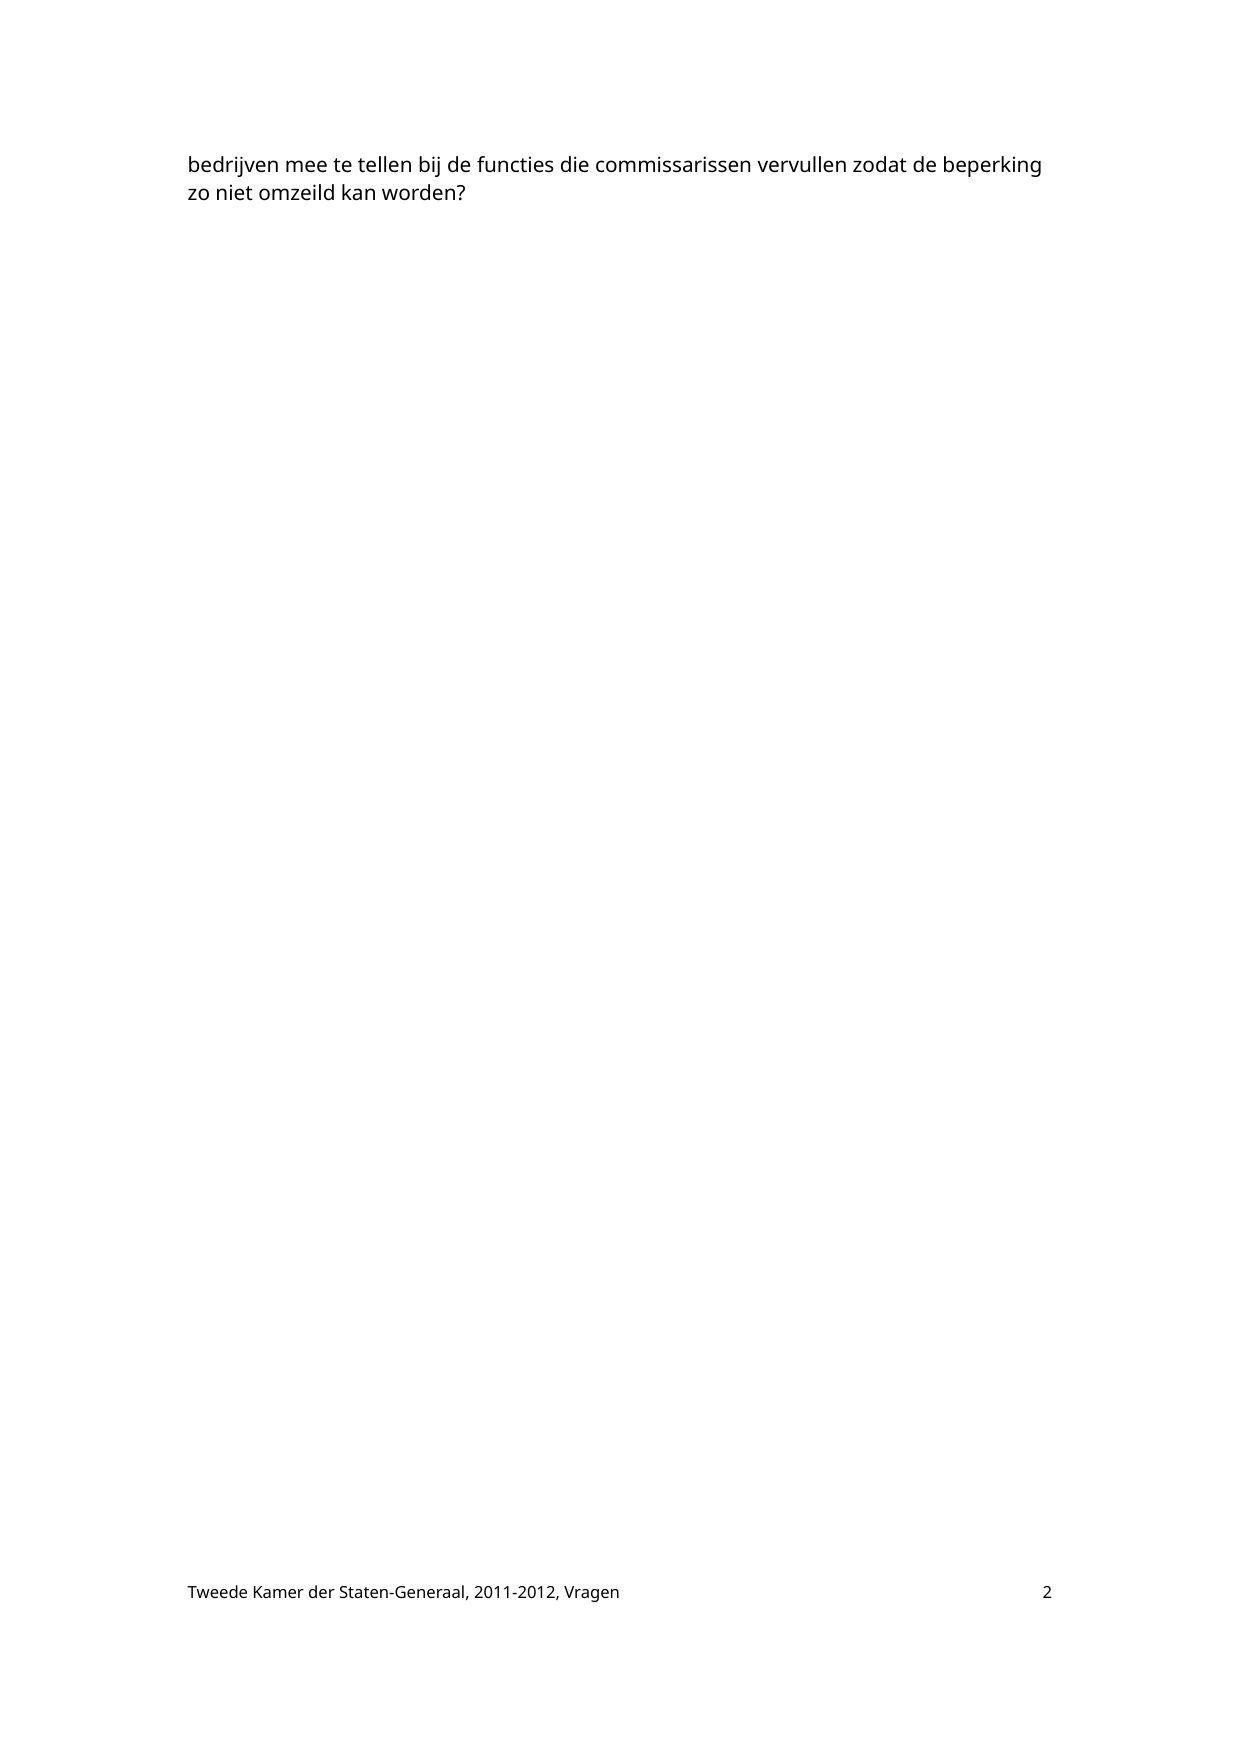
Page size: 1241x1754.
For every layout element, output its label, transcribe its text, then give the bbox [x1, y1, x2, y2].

text bedrijven mee te tellen bij de functies die commissarissen vervullen zodat de beperking zo niet omzeild kan worden? [187, 150, 1053, 207]
